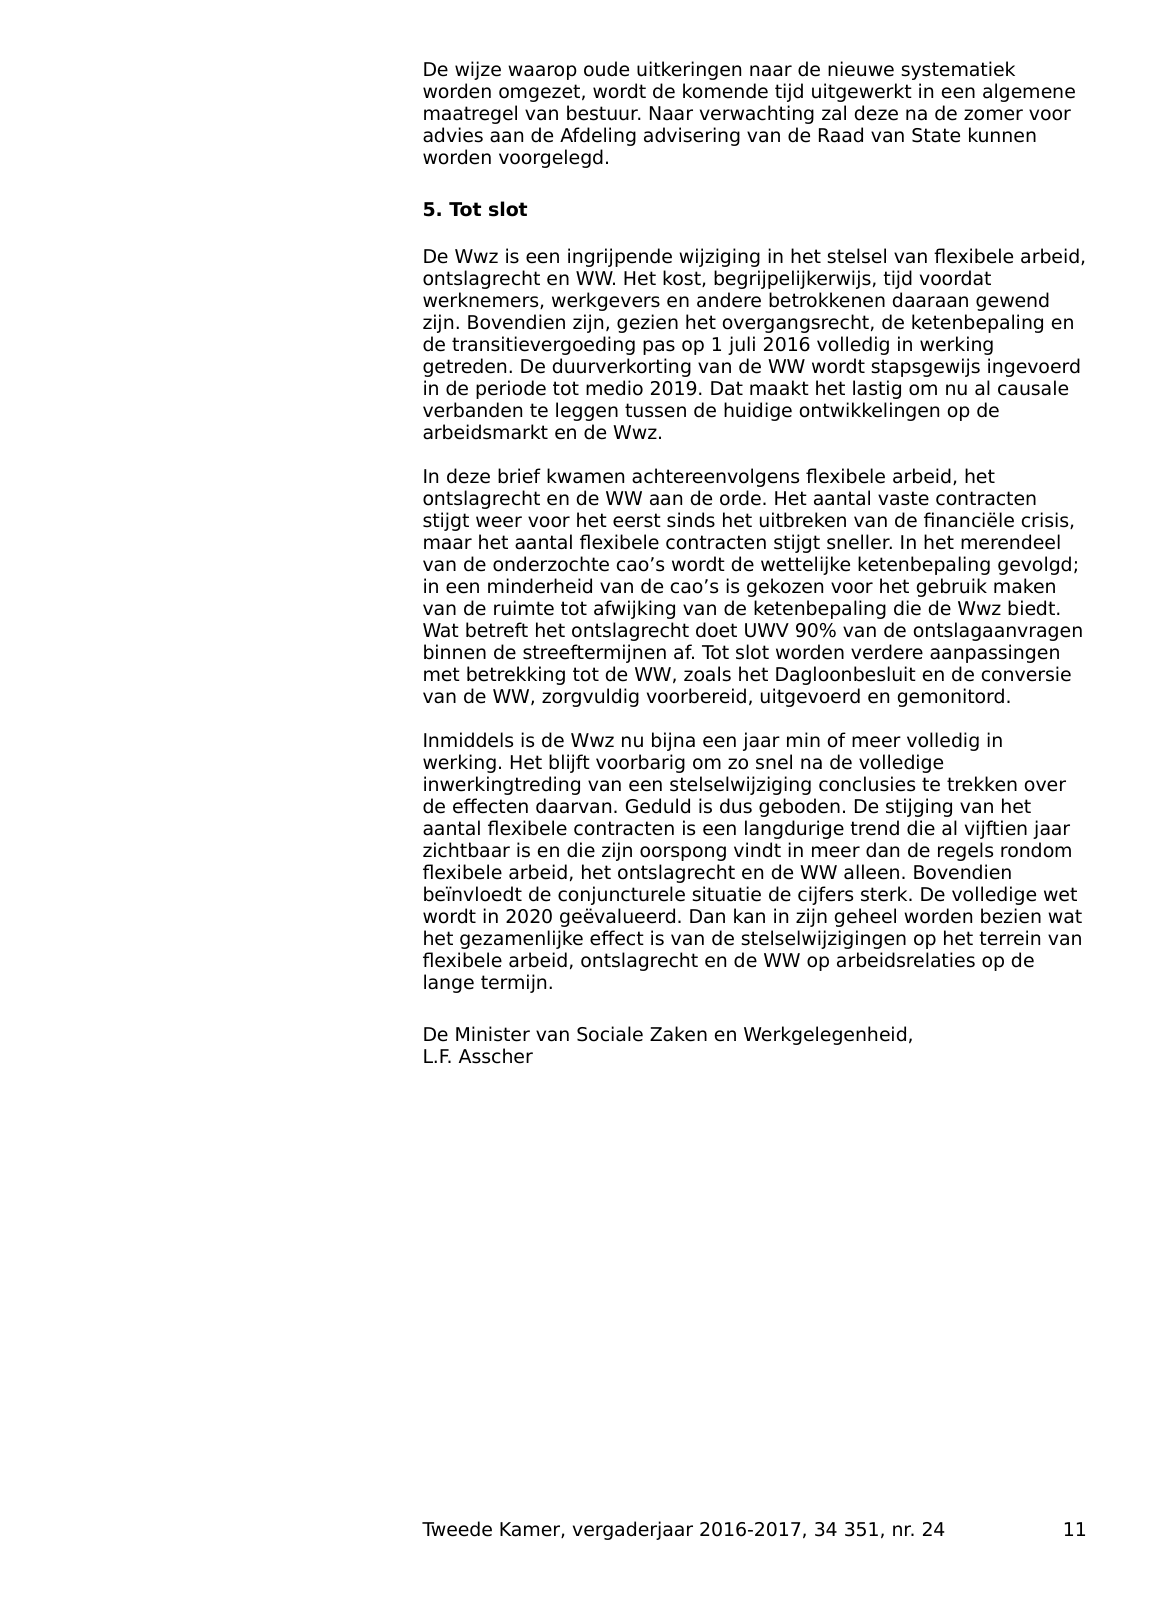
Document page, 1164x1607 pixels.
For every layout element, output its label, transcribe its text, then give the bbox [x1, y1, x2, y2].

text In deze brief kwamen achtereenvolgens flexibele arbeid, het ontslagrecht en de WW aan de orde. Het aantal vaste contracten stijgt weer voor het eerst sinds het uitbreken van de financiële crisis, maar het aantal flexibele contracten stijgt sneller. In het merendeel van de onderzochte cao’s wordt de wettelijke ketenbepaling gevolgd; in een minderheid van de cao’s is gekozen voor het gebruik maken van de ruimte tot afwijking van de ketenbepaling die de Wwz biedt. Wat betreft het ontslagrecht doet UWV 90% van de ontslagaanvragen binnen de streeftermijnen af. Tot slot worden verdere aanpassingen met betrekking tot de WW, zoals het Dagloonbesluit en de conversie van de WW, zorgvuldig voorbereid, uitgevoerd en gemonitord. [422, 466, 1087, 708]
text Inmiddels is de Wwz nu bijna een jaar min of meer volledig in werking. Het blijft voorbarig om zo snel na de volledige inwerkingtreding van een stelselwijziging conclusies te trekken over de effecten daarvan. Geduld is dus geboden. De stijging van het aantal flexibele contracten is een langdurige trend die al vijftien jaar zichtbaar is en die zijn oorspong vindt in meer dan de regels rondom flexibele arbeid, het ontslagrecht en de WW alleen. Bovendien beïnvloedt de conjuncturele situatie de cijfers sterk. De volledige wet wordt in 2020 geëvalueerd. Dan kan in zijn geheel worden bezien wat het gezamenlijke effect is van de stelselwijzigingen op het terrein van flexibele arbeid, ontslagrecht en de WW op arbeidsrelaties op de lange termijn. [422, 730, 1087, 994]
subtitle 5. Tot slot [422, 199, 1087, 221]
text De wijze waarop oude uitkeringen naar de nieuwe systematiek worden omgezet, wordt de komende tijd uitgewerkt in een algemene maatregel van bestuur. Naar verwachting zal deze na de zomer voor advies aan de Afdeling advisering van de Raad van State kunnen worden voorgelegd. [422, 59, 1087, 169]
text De Minister van Sociale Zaken en Werkgelegenheid, L.F. Asscher [422, 1024, 1087, 1068]
text De Wwz is een ingrijpende wijziging in het stelsel van flexibele arbeid, ontslagrecht en WW. Het kost, begrijpelijkerwijs, tijd voordat werknemers, werkgevers en andere betrokkenen daaraan gewend zijn. Bovendien zijn, gezien het overgangsrecht, de ketenbepaling en de transitievergoeding pas op 1 juli 2016 volledig in werking getreden. De duurverkorting van de WW wordt stapsgewijs ingevoerd in de periode tot medio 2019. Dat maakt het lastig om nu al causale verbanden te leggen tussen de huidige ontwikkelingen op de arbeidsmarkt en de Wwz. [422, 246, 1087, 444]
